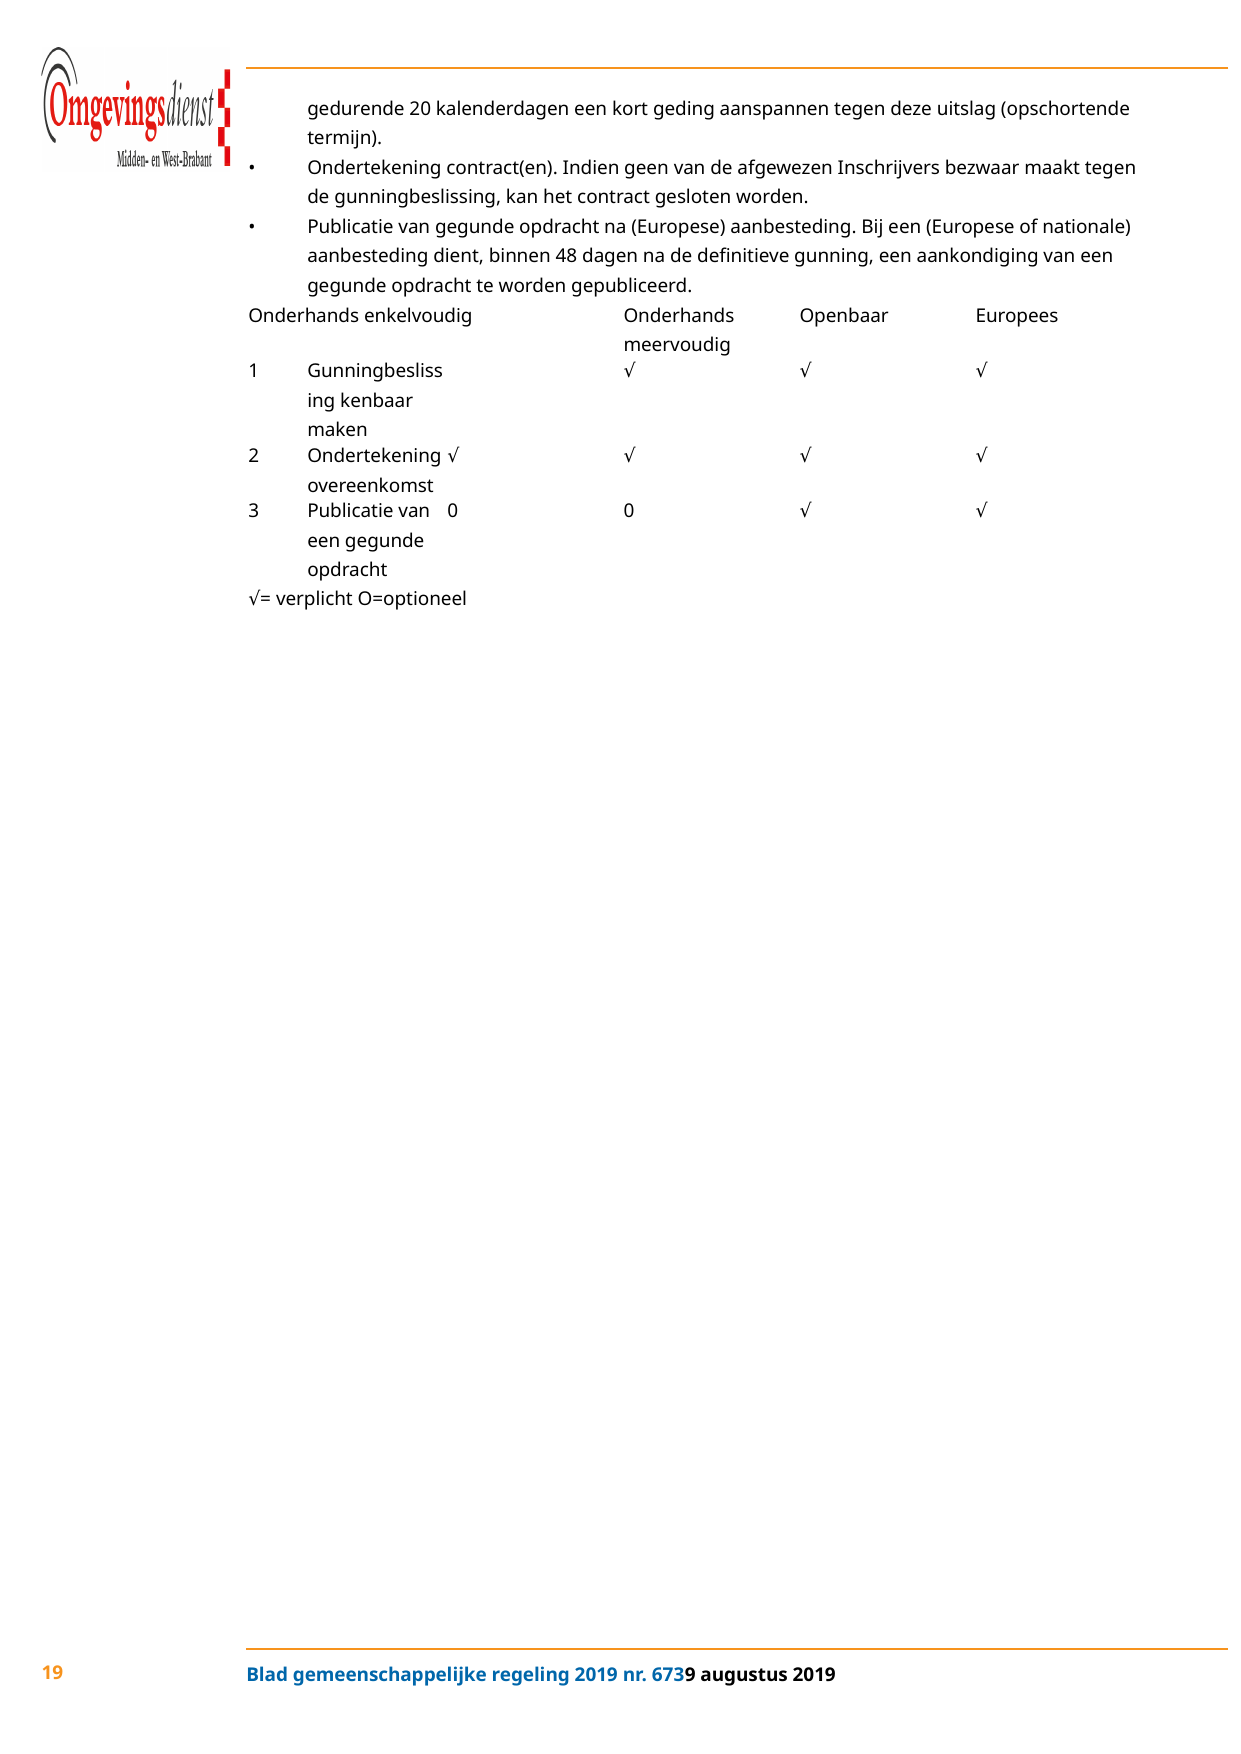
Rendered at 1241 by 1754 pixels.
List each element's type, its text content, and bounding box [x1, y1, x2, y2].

table_cell √ [447, 442, 623, 497]
table_header Europees [975, 302, 1152, 357]
list gedurende 20 kalenderdagen een kort geding aanspannen tegen deze uitslag (opschortende termijn). [248, 95, 1152, 150]
picture [41, 47, 231, 172]
table_cell √ [975, 442, 1152, 497]
table_cell [447, 357, 623, 442]
table_cell 0 [447, 498, 623, 582]
text √= verplicht O=optioneel [248, 586, 1152, 611]
table_cell √ [799, 357, 975, 442]
table_cell Publicatie van een gegunde opdracht [248, 498, 447, 582]
table_cell √ [799, 498, 975, 582]
table_header Onderhands meervoudig [623, 302, 799, 357]
table_cell √ [799, 442, 975, 497]
table_cell √ [623, 442, 799, 497]
table_header Onderhands enkelvoudig [248, 302, 623, 357]
table_cell √ [975, 357, 1152, 442]
table_cell 0 [623, 498, 799, 582]
list Ondertekening contract(en). Indien geen van de afgewezen Inschrijvers bezwaar maakt tegen de gunningbeslissing, kan het contract gesloten worden. [248, 154, 1152, 209]
table_cell √ [975, 498, 1152, 582]
table_cell Ondertekening overeenkomst [248, 442, 447, 497]
table_header Openbaar [799, 302, 975, 357]
list Publicatie van gegunde opdracht na (Europese) aanbesteding. Bij een (Europese of nationale) aanbesteding dient, binnen 48 dagen na de definitieve gunning, een aankondiging van een gegunde opdracht te worden gepubliceerd. [248, 213, 1152, 298]
table_cell Gunningbeslissing kenbaar maken [248, 357, 447, 442]
table_cell √ [623, 357, 799, 442]
